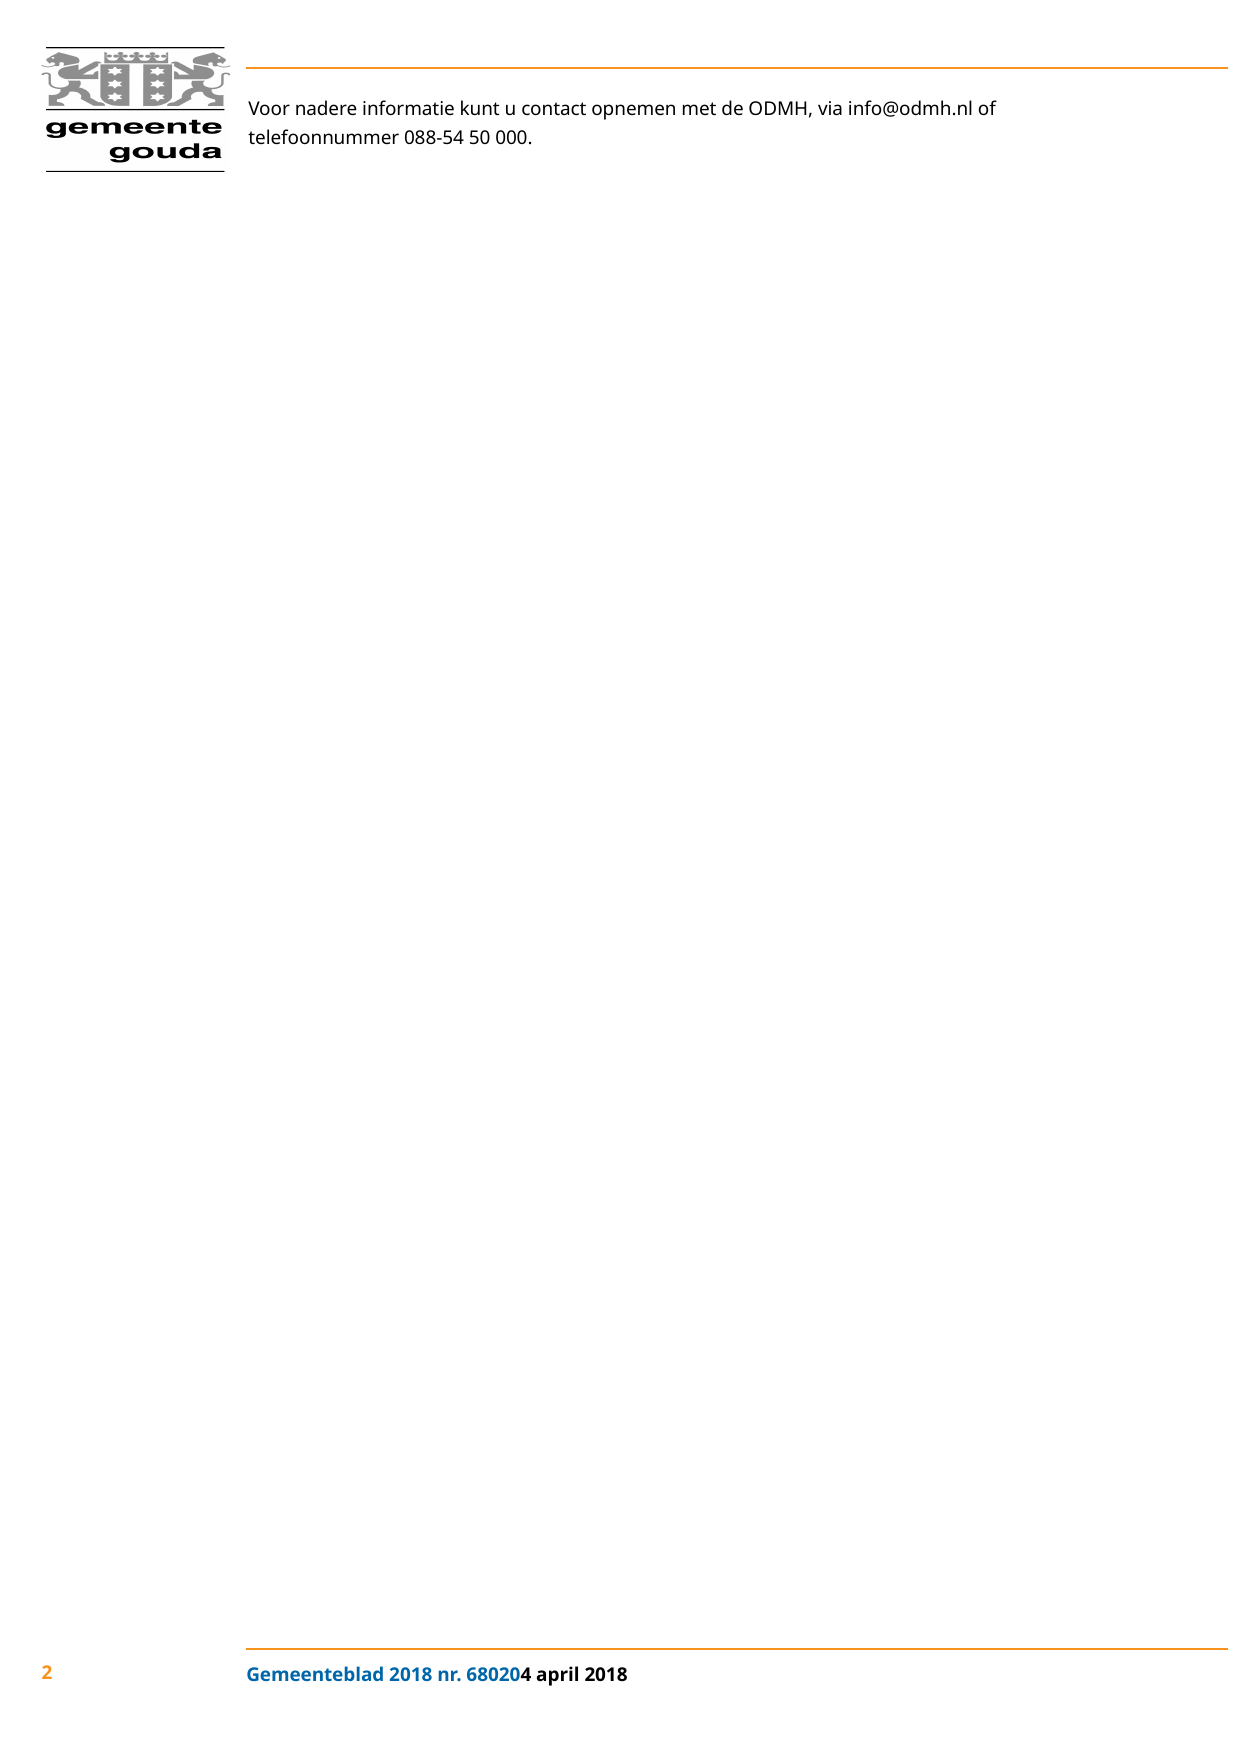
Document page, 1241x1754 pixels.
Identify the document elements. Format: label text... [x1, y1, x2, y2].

text Voor nadere informatie kunt u contact opnemen met de ODMH, via info@odmh.nl of telefoonnummer 088-54 50 000. [248, 95, 1152, 150]
picture [41, 47, 231, 172]
